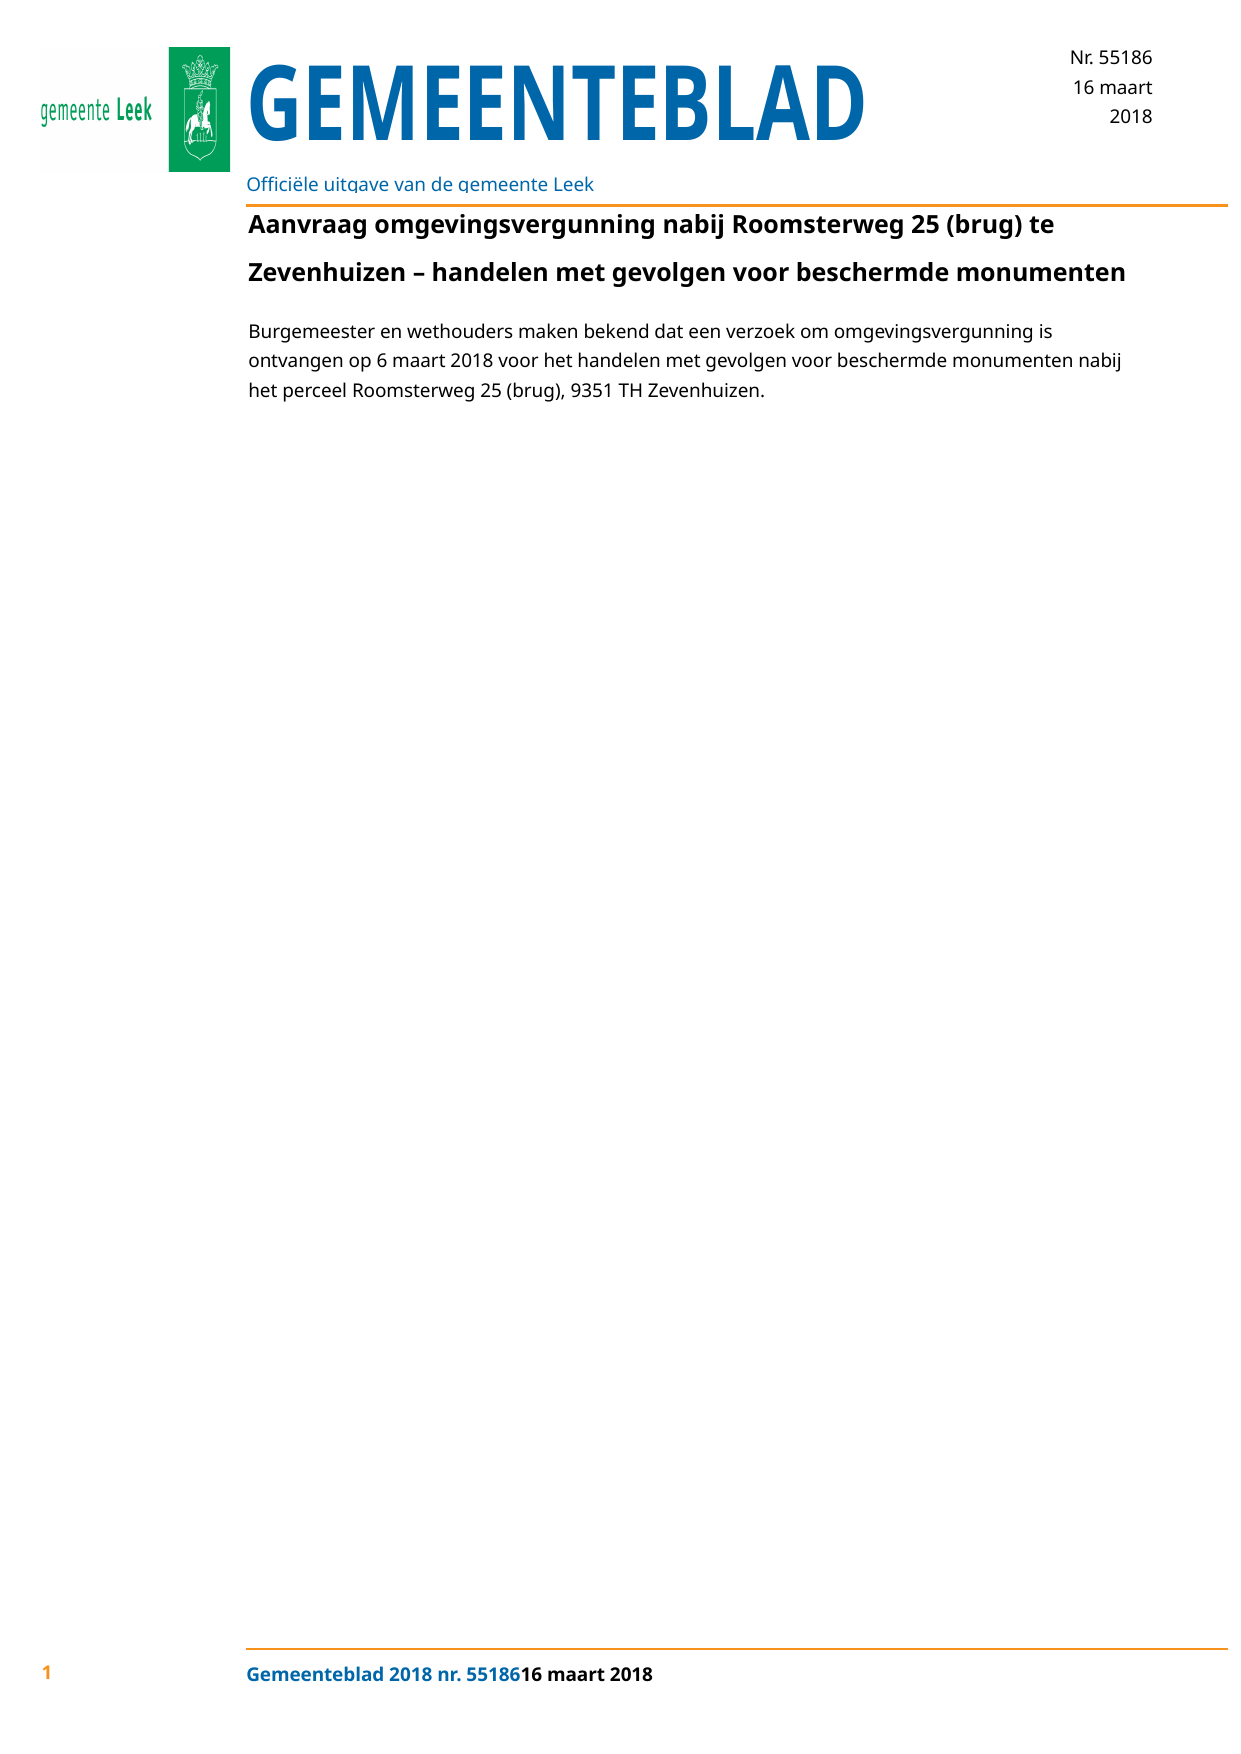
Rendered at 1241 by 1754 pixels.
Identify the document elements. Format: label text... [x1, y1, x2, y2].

text Burgemeester en wethouders maken bekend dat een verzoek om omgevingsvergunning is ontvangen op 6 maart 2018 voor het handelen met gevolgen voor beschermde monumenten nabij het perceel Roomsterweg 25 (brug), 9351 TH Zevenhuizen. [248, 318, 1152, 403]
picture [41, 47, 231, 172]
text Aanvraag omgevingsvergunning nabij Roomsterweg 25 (brug) te Zevenhuizen – handelen met gevolgen voor beschermde monumenten [248, 207, 1152, 288]
